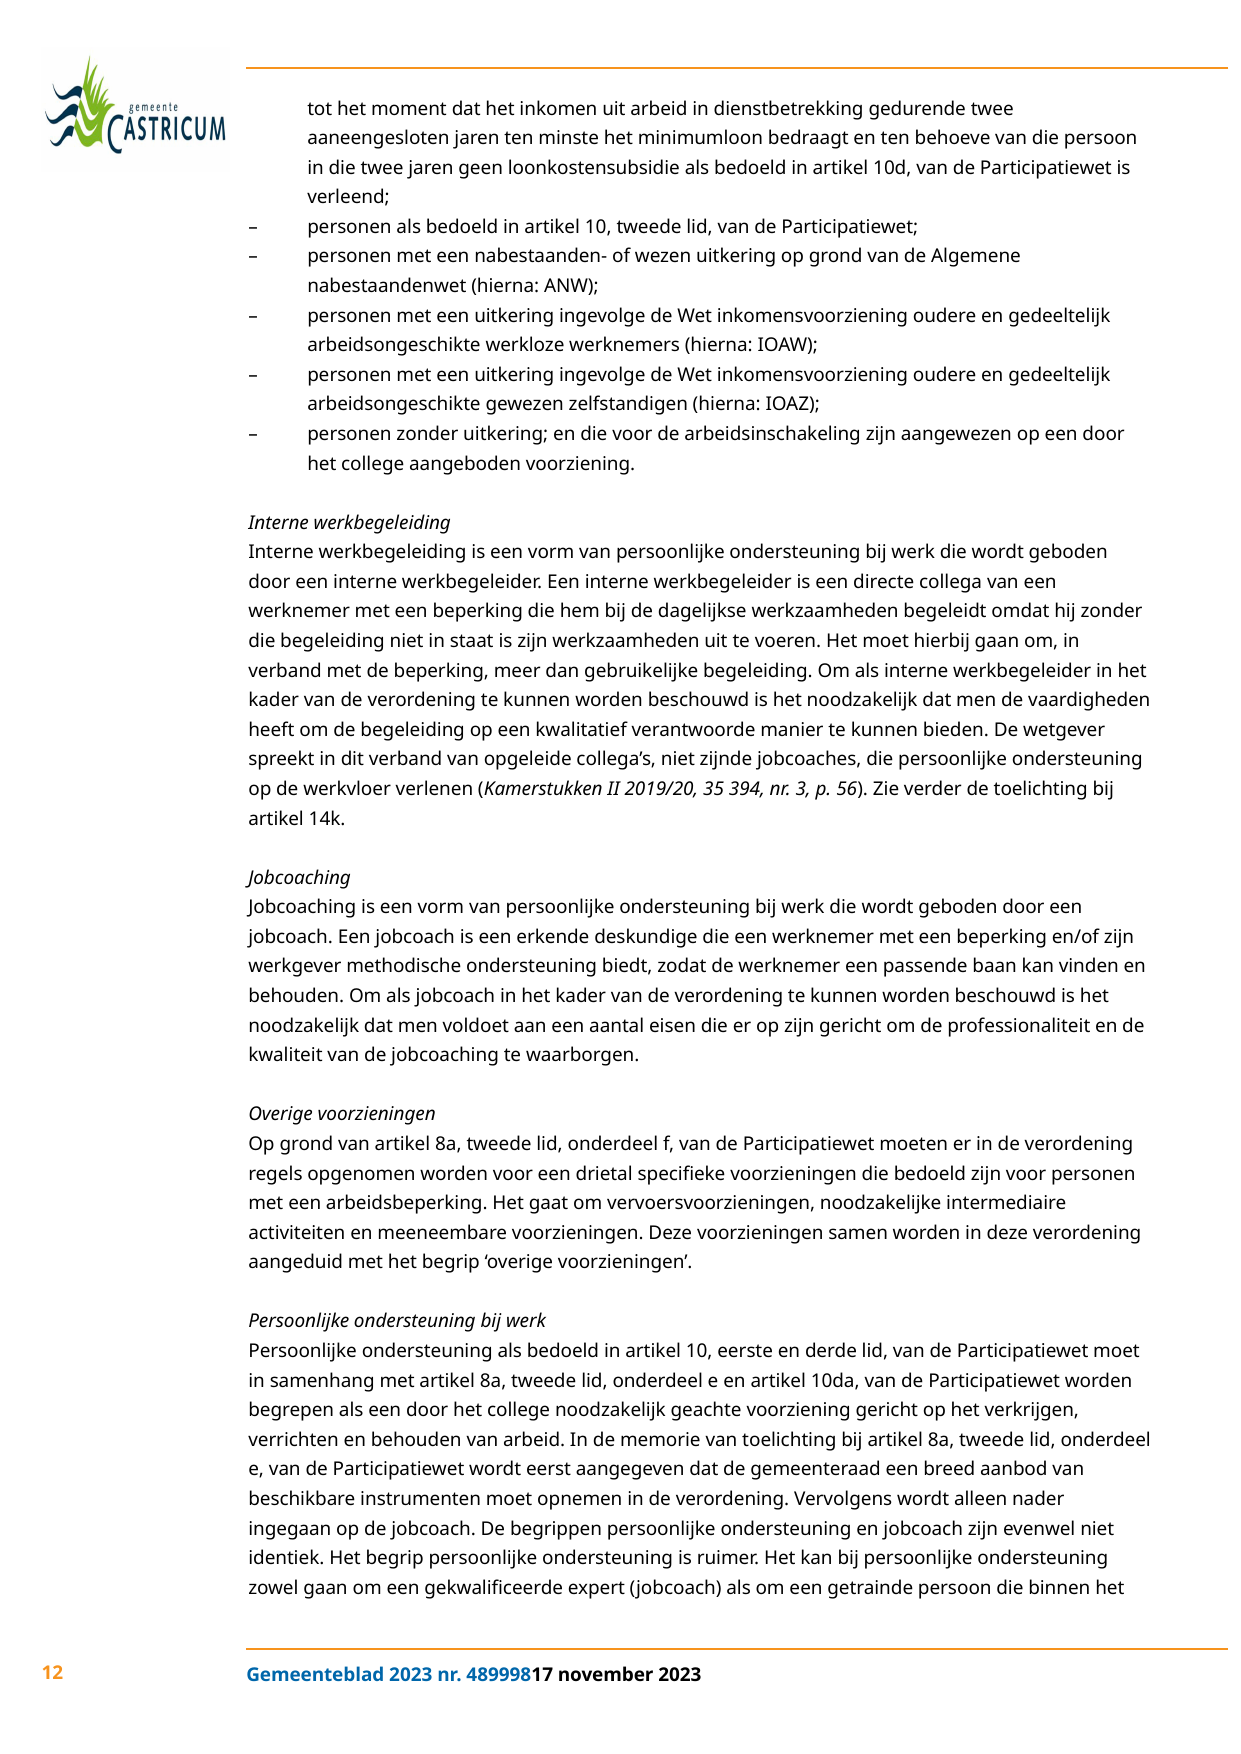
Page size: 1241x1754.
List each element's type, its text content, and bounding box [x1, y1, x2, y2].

list personen met een uitkering ingevolge de Wet inkomensvoorziening oudere en gedeeltelijk arbeidsongeschikte gewezen zelfstandigen (hierna: IOAZ); [248, 361, 1152, 416]
list tot het moment dat het inkomen uit arbeid in dienstbetrekking gedurende twee aaneengesloten jaren ten minste het minimumloon bedraagt en ten behoeve van die persoon in die twee jaren geen loonkostensubsidie als bedoeld in artikel 10d, van de Participatiewet is verleend; [248, 95, 1152, 209]
list personen met een uitkering ingevolge de Wet inkomensvoorziening oudere en gedeeltelijk arbeidsongeschikte werkloze werknemers (hierna: IOAW); [248, 302, 1152, 357]
list personen zonder uitkering; en die voor de arbeidsinschakeling zijn aangewezen op een door het college aangeboden voorziening. [248, 420, 1152, 476]
text Interne werkbegeleiding is een vorm van persoonlijke ondersteuning bij werk die wordt geboden door een interne werkbegeleider. Een interne werkbegeleider is een directe collega van een werknemer met een beperking die hem bij de dagelijkse werkzaamheden begeleidt omdat hij zonder die begeleiding niet in staat is zijn werkzaamheden uit te voeren. Het moet hierbij gaan om, in verband met de beperking, meer dan gebruikelijke begeleiding. Om als interne werkbegeleider in het kader van de verordening te kunnen worden beschouwd is het noodzakelijk dat men de vaardigheden heeft om de begeleiding op een kwalitatief verantwoorde manier te kunnen bieden. De wetgever spreekt in dit verband van opgeleide collega’s, niet zijnde jobcoaches, die persoonlijke ondersteuning op de werkvloer verlenen (Kamerstukken II 2019/20, 35 394, nr. 3, p. 56). Zie verder de toelichting bij artikel 14k. [248, 538, 1152, 831]
list personen met een nabestaanden- of wezen uitkering op grond van de Algemene nabestaandenwet (hierna: ANW); [248, 243, 1152, 298]
text Op grond van artikel 8a, tweede lid, onderdeel f, van de Participatiewet moeten er in de verordening regels opgenomen worden voor een drietal specifieke voorzieningen die bedoeld zijn voor personen met een arbeidsbeperking. Het gaat om vervoersvoorzieningen, noodzakelijke intermediaire activiteiten en meeneembare voorzieningen. Deze voorzieningen samen worden in deze verordening aangeduid met het begrip ‘overige voorzieningen’. [248, 1130, 1152, 1274]
text Jobcoaching [248, 864, 1152, 890]
text Interne werkbegeleiding [248, 509, 1152, 535]
text Jobcoaching is een vorm van persoonlijke ondersteuning bij werk die wordt geboden door een jobcoach. Een jobcoach is een erkende deskundige die een werknemer met een beperking en/of zijn werkgever methodische ondersteuning biedt, zodat de werknemer een passende baan kan vinden en behouden. Om als jobcoach in het kader van de verordening te kunnen worden beschouwd is het noodzakelijk dat men voldoet aan een aantal eisen die er op zijn gericht om de professionaliteit en de kwaliteit van de jobcoaching te waarborgen. [248, 893, 1152, 1067]
text Overige voorzieningen [248, 1101, 1152, 1126]
list personen als bedoeld in artikel 10, tweede lid, van de Participatiewet; [248, 213, 1152, 239]
text Persoonlijke ondersteuning als bedoeld in artikel 10, eerste en derde lid, van de Participatiewet moet in samenhang met artikel 8a, tweede lid, onderdeel e en artikel 10da, van de Participatiewet worden begrepen als een door het college noodzakelijk geachte voorziening gericht op het verkrijgen, verrichten en behouden van arbeid. In de memorie van toelichting bij artikel 8a, tweede lid, onderdeel e, van de Participatiewet wordt eerst aangegeven dat de gemeenteraad een breed aanbod van beschikbare instrumenten moet opnemen in de verordening. Vervolgens wordt alleen nader ingegaan op de jobcoach. De begrippen persoonlijke ondersteuning en jobcoach zijn evenwel niet identiek. Het begrip persoonlijke ondersteuning is ruimer. Het kan bij persoonlijke ondersteuning zowel gaan om een gekwalificeerde expert (jobcoach) als om een getrainde persoon die binnen het [248, 1337, 1152, 1600]
picture [41, 47, 231, 172]
text Persoonlijke ondersteuning bij werk [248, 1308, 1152, 1333]
